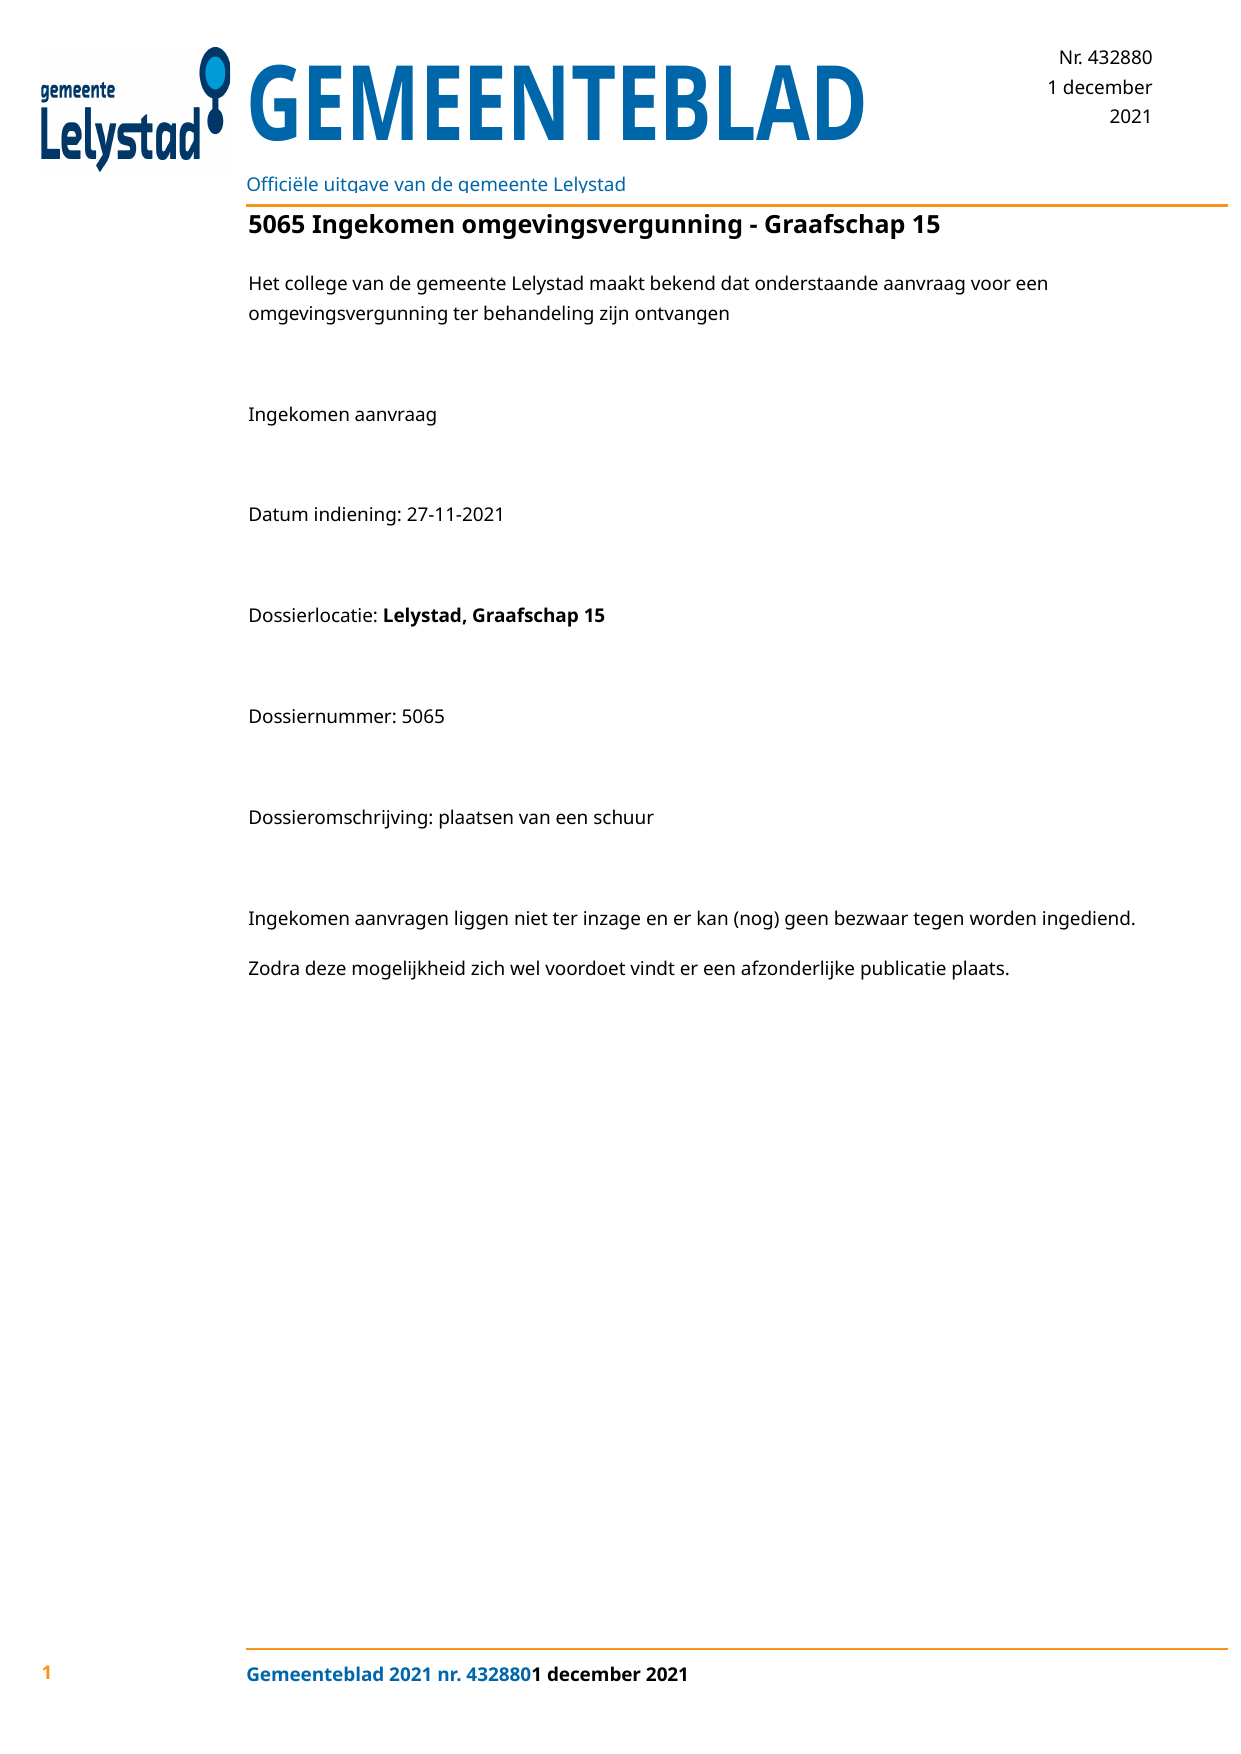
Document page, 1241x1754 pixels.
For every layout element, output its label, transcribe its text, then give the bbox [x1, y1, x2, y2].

text Zodra deze mogelijkheid zich wel voordoet vindt er een afzonderlijke publicatie plaats. [248, 955, 1152, 981]
text 5065 Ingekomen omgevingsvergunning - Graafschap 15 [248, 207, 1152, 241]
text Het college van de gemeente Lelystad maakt bekend dat onderstaande aanvraag voor een omgevingsvergunning ter behandeling zijn ontvangen [248, 270, 1152, 326]
text Dossieromschrijving: plaatsen van een schuur [248, 804, 1152, 830]
text Dossierlocatie: Lelystad, Graafschap 15 [248, 602, 1152, 628]
text Dossiernummer: 5065 [248, 703, 1152, 729]
text Ingekomen aanvragen liggen niet ter inzage en er kan (nog) geen bezwaar tegen worden ingediend. [248, 905, 1152, 931]
text Ingekomen aanvraag [248, 401, 1152, 426]
picture [41, 47, 231, 172]
text Datum indiening: 27-11-2021 [248, 502, 1152, 527]
